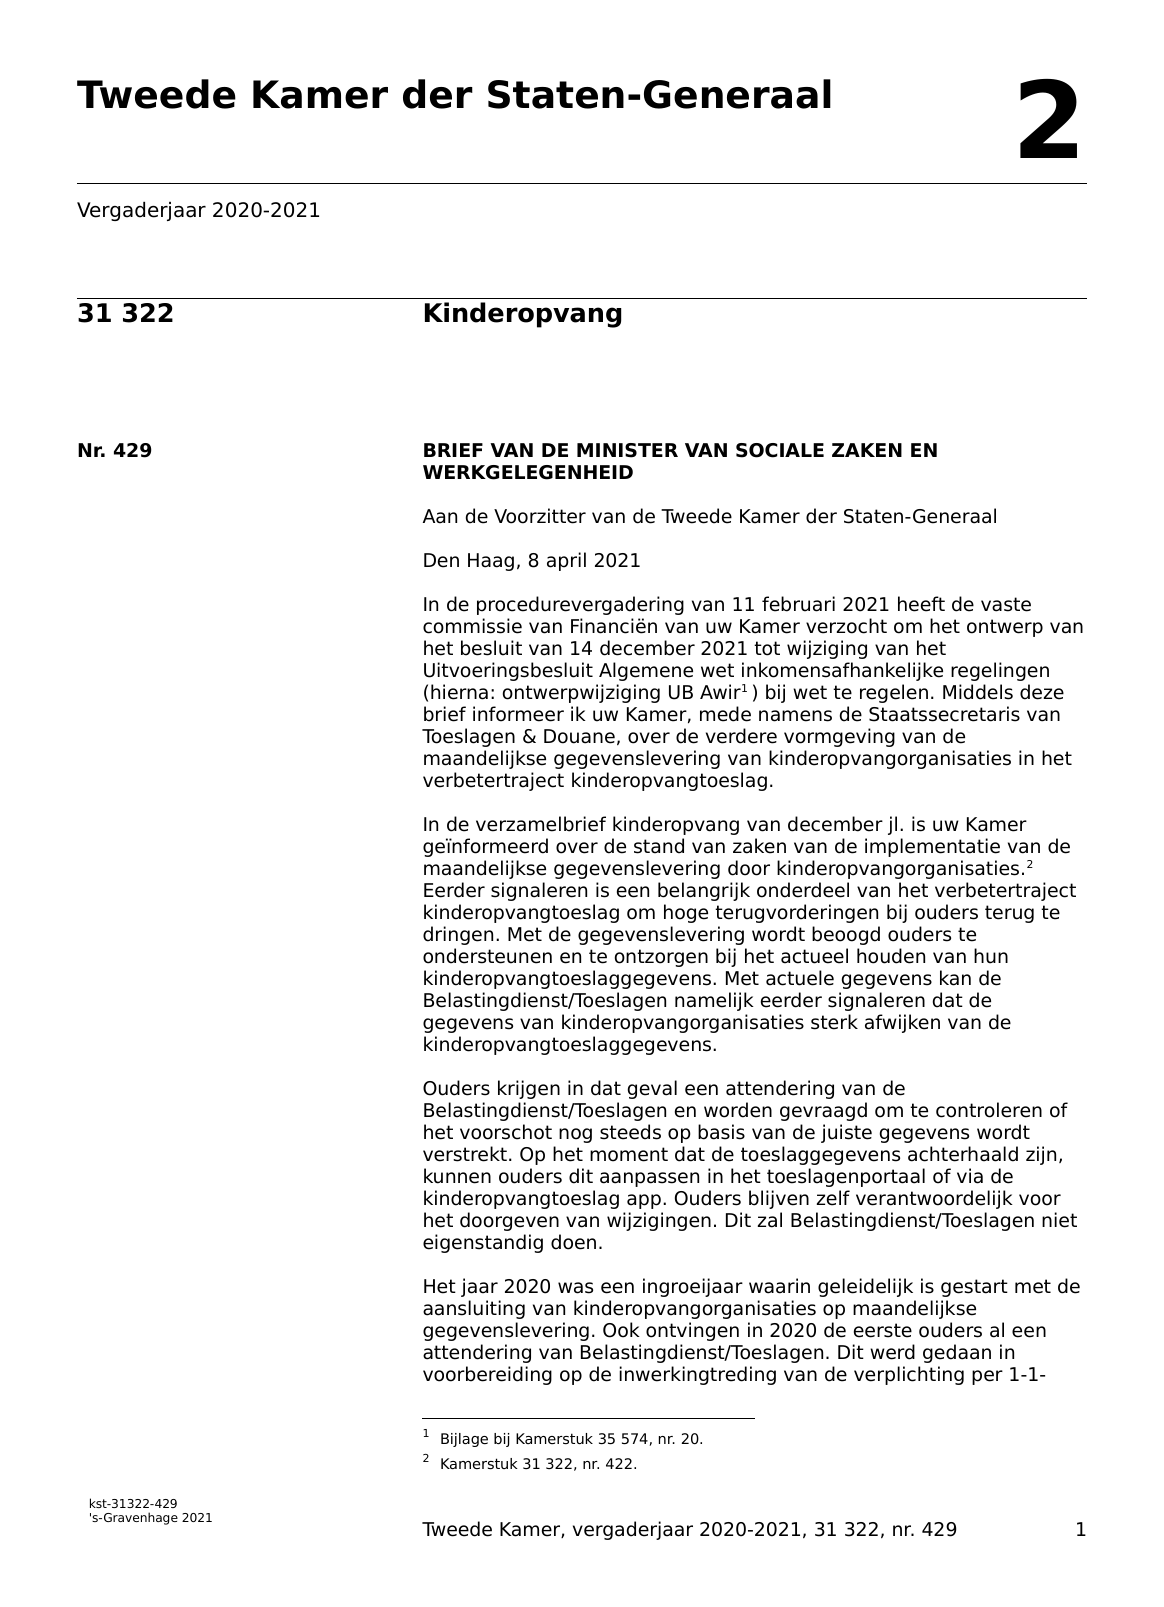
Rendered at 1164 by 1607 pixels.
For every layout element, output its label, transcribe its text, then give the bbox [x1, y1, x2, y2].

text Ouders krijgen in dat geval een attendering van de Belastingdienst/Toeslagen en worden gevraagd om te controleren of het voorschot nog steeds op basis van de juiste gegevens wordt verstrekt. Op het moment dat de toeslaggegevens achterhaald zijn, kunnen ouders dit aanpassen in het toeslagenportaal of via de kinderopvangtoeslag app. Ouders blijven zelf verantwoordelijk voor het doorgeven van wijzigingen. Dit zal Belastingdienst/Toeslagen niet eigenstandig doen. [422, 1078, 1087, 1254]
text Bijlage bij Kamerstuk 35 574, nr. 20. [422, 1427, 1087, 1449]
text Het jaar 2020 was een ingroeijaar waarin geleidelijk is gestart met de aansluiting van kinderopvangorganisaties op maandelijkse gegevenslevering. Ook ontvingen in 2020 de eerste ouders al een attendering van Belastingdienst/Toeslagen. Dit werd gedaan in voorbereiding op de inwerkingtreding van de verplichting per 1-1- [422, 1276, 1087, 1386]
subtitle 31 322 Kinderopvang [77, 299, 1087, 329]
subtitle Nr. 429 BRIEF VAN DE MINISTER VAN SOCIALE ZAKEN EN WERKGELEGENHEID [77, 440, 1087, 484]
text In de verzamelbrief kinderopvang van december jl. is uw Kamer geïnformeerd over de stand van zaken van de implementatie van de maandelijkse gegevenslevering door kinderopvangorganisaties. Eerder signaleren is een belangrijk onderdeel van het verbetertraject kinderopvangtoeslag om hoge terugvorderingen bij ouders terug te dringen. Met de gegevenslevering wordt beoogd ouders te ondersteunen en te ontzorgen bij het actueel houden van hun kinderopvangtoeslaggegevens. Met actuele gegevens kan de Belastingdienst/Toeslagen namelijk eerder signaleren dat de gegevens van kinderopvangorganisaties sterk afwijken van de kinderopvangtoeslaggegevens. [422, 814, 1087, 1056]
text Den Haag, 8 april 2021 [422, 550, 1087, 572]
text In de procedurevergadering van 11 februari 2021 heeft de vaste commissie van Financiën van uw Kamer verzocht om het ontwerp van het besluit van 14 december 2021 tot wijziging van het Uitvoeringsbesluit Algemene wet inkomensafhankelijke regelingen (hierna: ontwerpwijziging UB Awir) bij wet te regelen. Middels deze brief informeer ik uw Kamer, mede namens de Staatssecretaris van Toeslagen & Douane, over de verdere vormgeving van de maandelijkse gegevenslevering van kinderopvangorganisaties in het verbetertraject kinderopvangtoeslag. [422, 594, 1087, 792]
text kst-31322-429 [88, 1497, 323, 1511]
text 's-Gravenhage 2021 [88, 1511, 323, 1525]
table_header Tweede Kamer der Staten-Generaal [77, 59, 886, 183]
text Kamerstuk 31 322, nr. 422. [422, 1452, 1087, 1474]
text Aan de Voorzitter van de Tweede Kamer der Staten-Generaal [422, 506, 1087, 528]
table_cell Vergaderjaar 2020-2021 [77, 184, 1087, 298]
table_header 2 [886, 59, 1087, 183]
